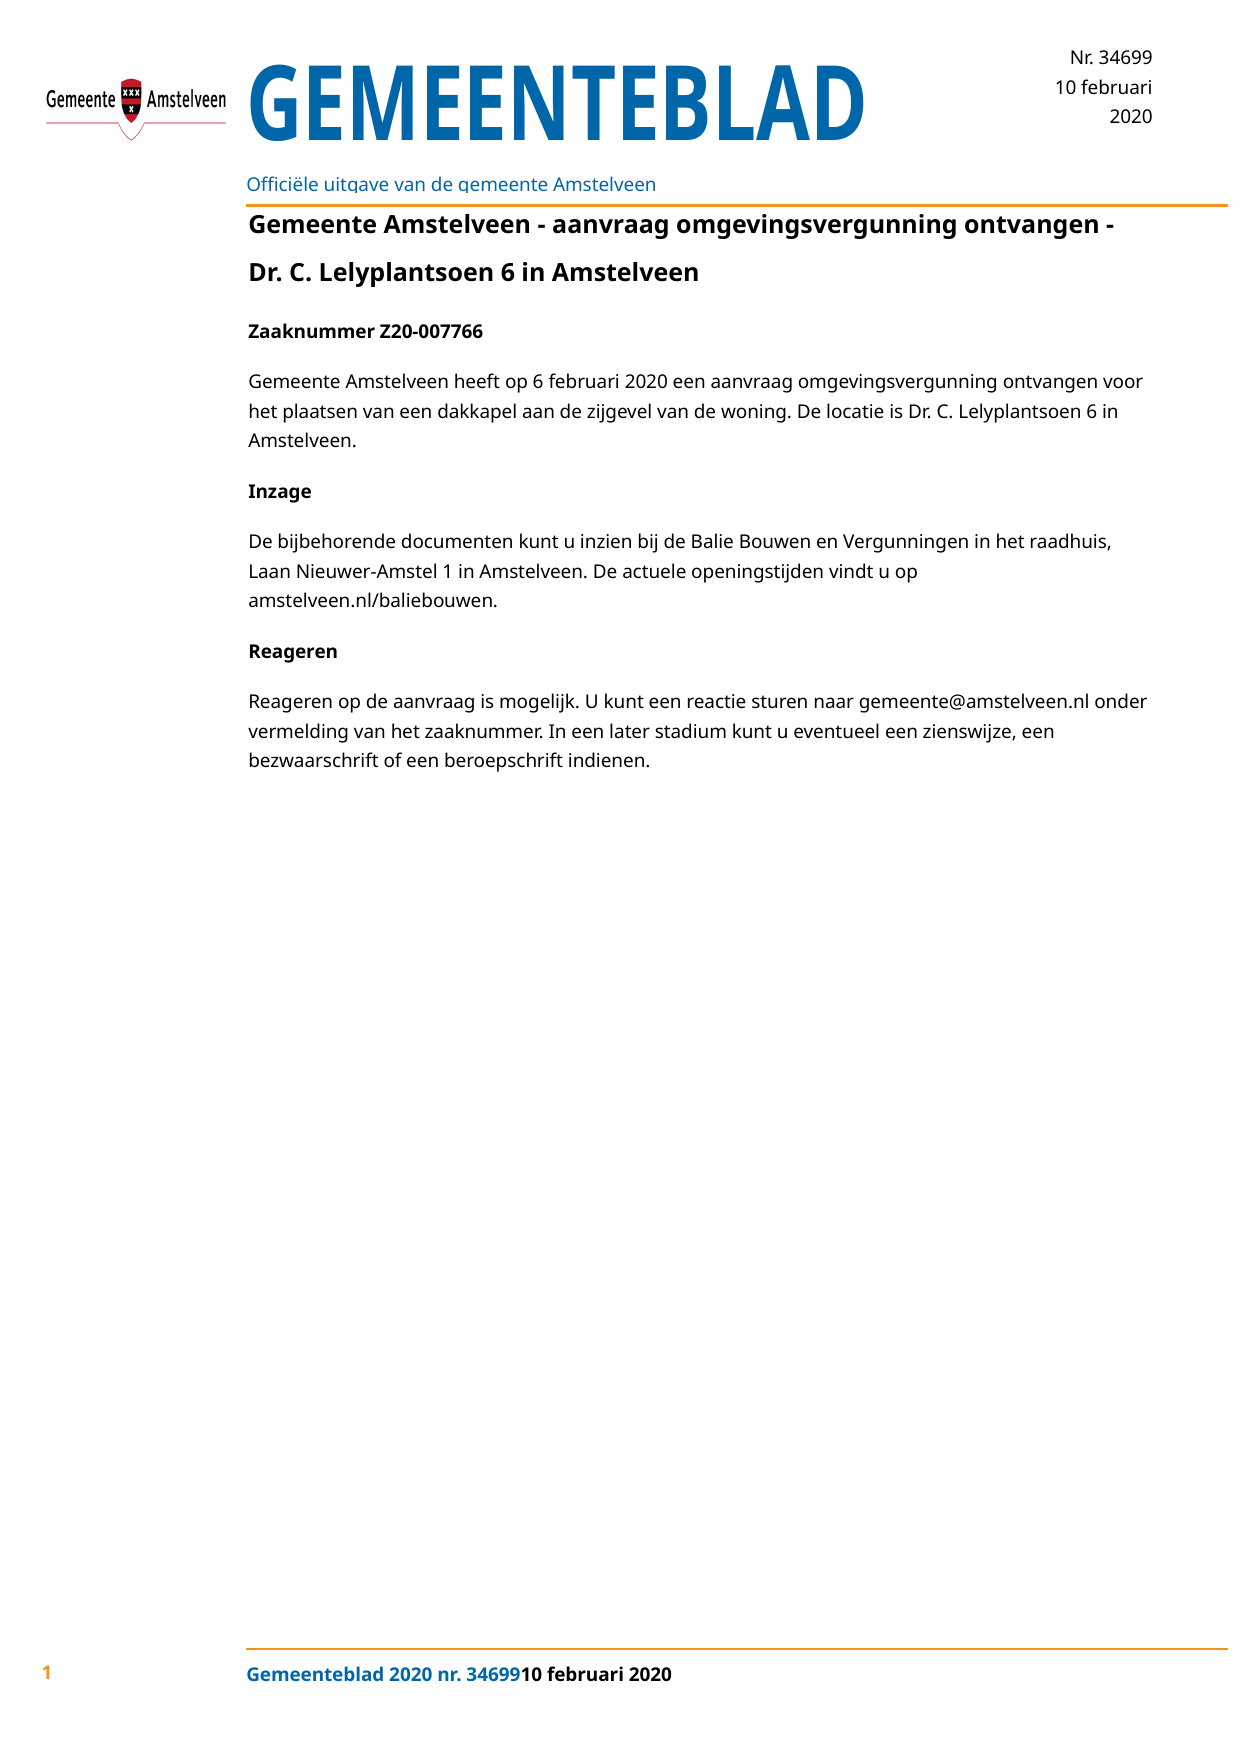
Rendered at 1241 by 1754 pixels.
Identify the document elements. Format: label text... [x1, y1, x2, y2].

text Gemeente Amstelveen heeft op 6 februari 2020 een aanvraag omgevingsvergunning ontvangen voor het plaatsen van een dakkapel aan de zijgevel van de woning. De locatie is Dr. C. Lelyplantsoen 6 in Amstelveen. [248, 368, 1152, 453]
text Gemeente Amstelveen - aanvraag omgevingsvergunning ontvangen - Dr. C. Lelyplantsoen 6 in Amstelveen [248, 207, 1152, 288]
picture [41, 47, 231, 172]
text Reageren op de aanvraag is mogelijk. U kunt een reactie sturen naar gemeente@amstelveen.nl onder vermelding van het zaaknummer. In een later stadium kunt u eventueel een zienswijze, een bezwaarschrift of een beroepschrift indienen. [248, 688, 1152, 773]
text Inzage [248, 478, 1152, 504]
text Zaaknummer Z20-007766 [248, 318, 1152, 344]
text Reageren [248, 638, 1152, 664]
text De bijbehorende documenten kunt u inzien bij de Balie Bouwen en Vergunningen in het raadhuis, Laan Nieuwer-Amstel 1 in Amstelveen. De actuele openingstijden vindt u op amstelveen.nl/baliebouwen. [248, 528, 1152, 613]
